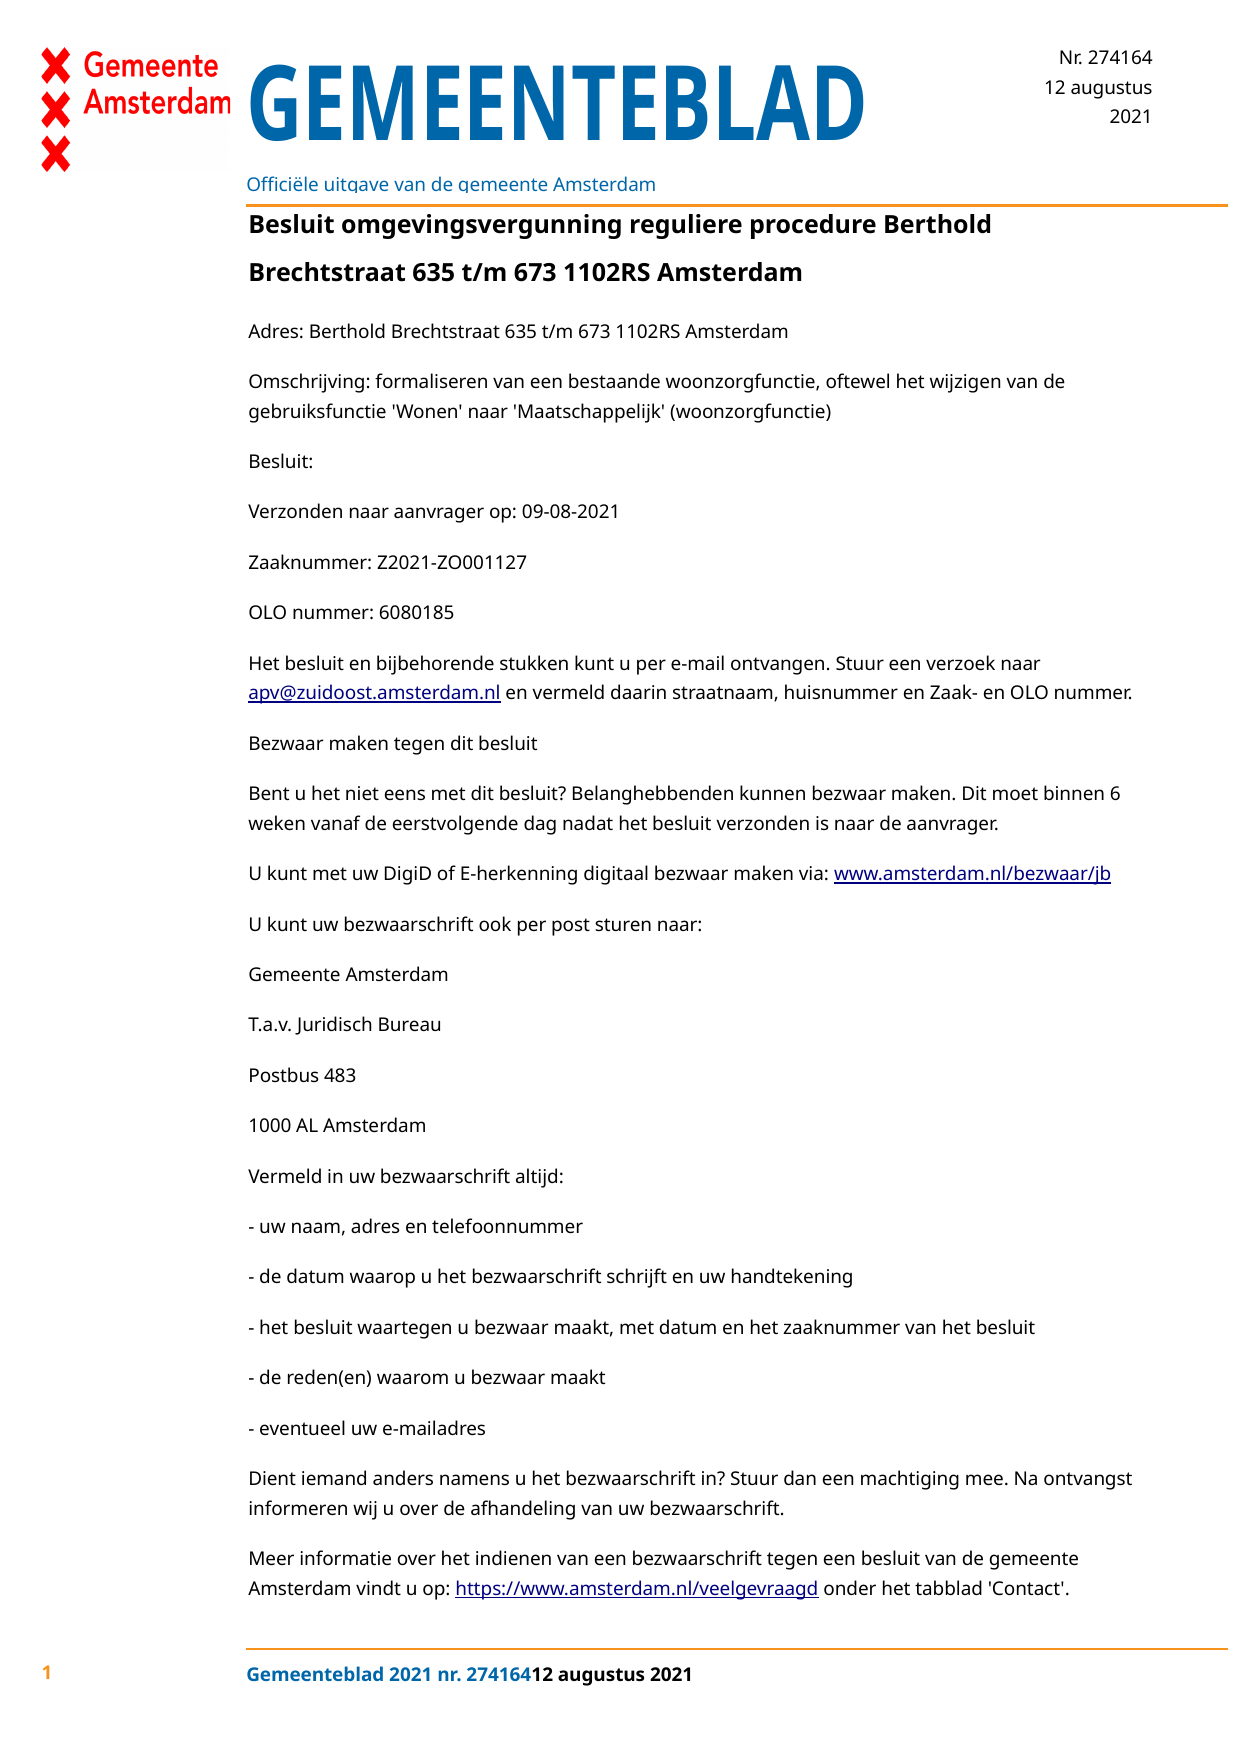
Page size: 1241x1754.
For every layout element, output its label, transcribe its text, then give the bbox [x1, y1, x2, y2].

text Bent u het niet eens met dit besluit? Belanghebbenden kunnen bezwaar maken. Dit moet binnen 6 weken vanaf de eerstvolgende dag nadat het besluit verzonden is naar de aanvrager. [248, 780, 1152, 836]
text Besluit: [248, 448, 1152, 474]
text - de reden(en) waarom u bezwaar maakt [248, 1364, 1152, 1390]
text - uw naam, adres en telefoonnummer [248, 1213, 1152, 1239]
text - de datum waarop u het bezwaarschrift schrijft en uw handtekening [248, 1264, 1152, 1289]
text - eventueel uw e-mailadres [248, 1415, 1152, 1441]
text Besluit omgevingsvergunning reguliere procedure Berthold Brechtstraat 635 t/m 673 1102RS Amsterdam [248, 207, 1152, 288]
text U kunt met uw DigiD of E-herkenning digitaal bezwaar maken via: www.amsterdam.nl/bezwaar/jb [248, 860, 1152, 886]
picture [41, 47, 231, 172]
text Meer informatie over het indienen van een bezwaarschrift tegen een besluit van de gemeente Amsterdam vindt u op: https://www.amsterdam.nl/veelgevraagd onder het tabblad 'Contact'. [248, 1545, 1152, 1601]
text 1000 AL Amsterdam [248, 1112, 1152, 1138]
text Bezwaar maken tegen dit besluit [248, 730, 1152, 756]
text Postbus 483 [248, 1062, 1152, 1088]
text OLO nummer: 6080185 [248, 599, 1152, 625]
text Het besluit en bijbehorende stukken kunt u per e-mail ontvangen. Stuur een verzoek naar apv@zuidoost.amsterdam.nl en vermeld daarin straatnaam, huisnummer en Zaak- en OLO nummer. [248, 650, 1152, 705]
text Adres: Berthold Brechtstraat 635 t/m 673 1102RS Amsterdam [248, 318, 1152, 344]
text Zaaknummer: Z2021-ZO001127 [248, 549, 1152, 575]
text Omschrijving: formaliseren van een bestaande woonzorgfunctie, oftewel het wijzigen van de gebruiksfunctie 'Wonen' naar 'Maatschappelijk' (woonzorgfunctie) [248, 368, 1152, 424]
text Dient iemand anders namens u het bezwaarschrift in? Stuur dan een machtiging mee. Na ontvangst informeren wij u over de afhandeling van uw bezwaarschrift. [248, 1465, 1152, 1521]
text Gemeente Amsterdam [248, 961, 1152, 987]
text - het besluit waartegen u bezwaar maakt, met datum en het zaaknummer van het besluit [248, 1314, 1152, 1340]
text T.a.v. Juridisch Bureau [248, 1012, 1152, 1037]
text Vermeld in uw bezwaarschrift altijd: [248, 1163, 1152, 1189]
text Verzonden naar aanvrager op: 09-08-2021 [248, 499, 1152, 524]
text U kunt uw bezwaarschrift ook per post sturen naar: [248, 911, 1152, 937]
